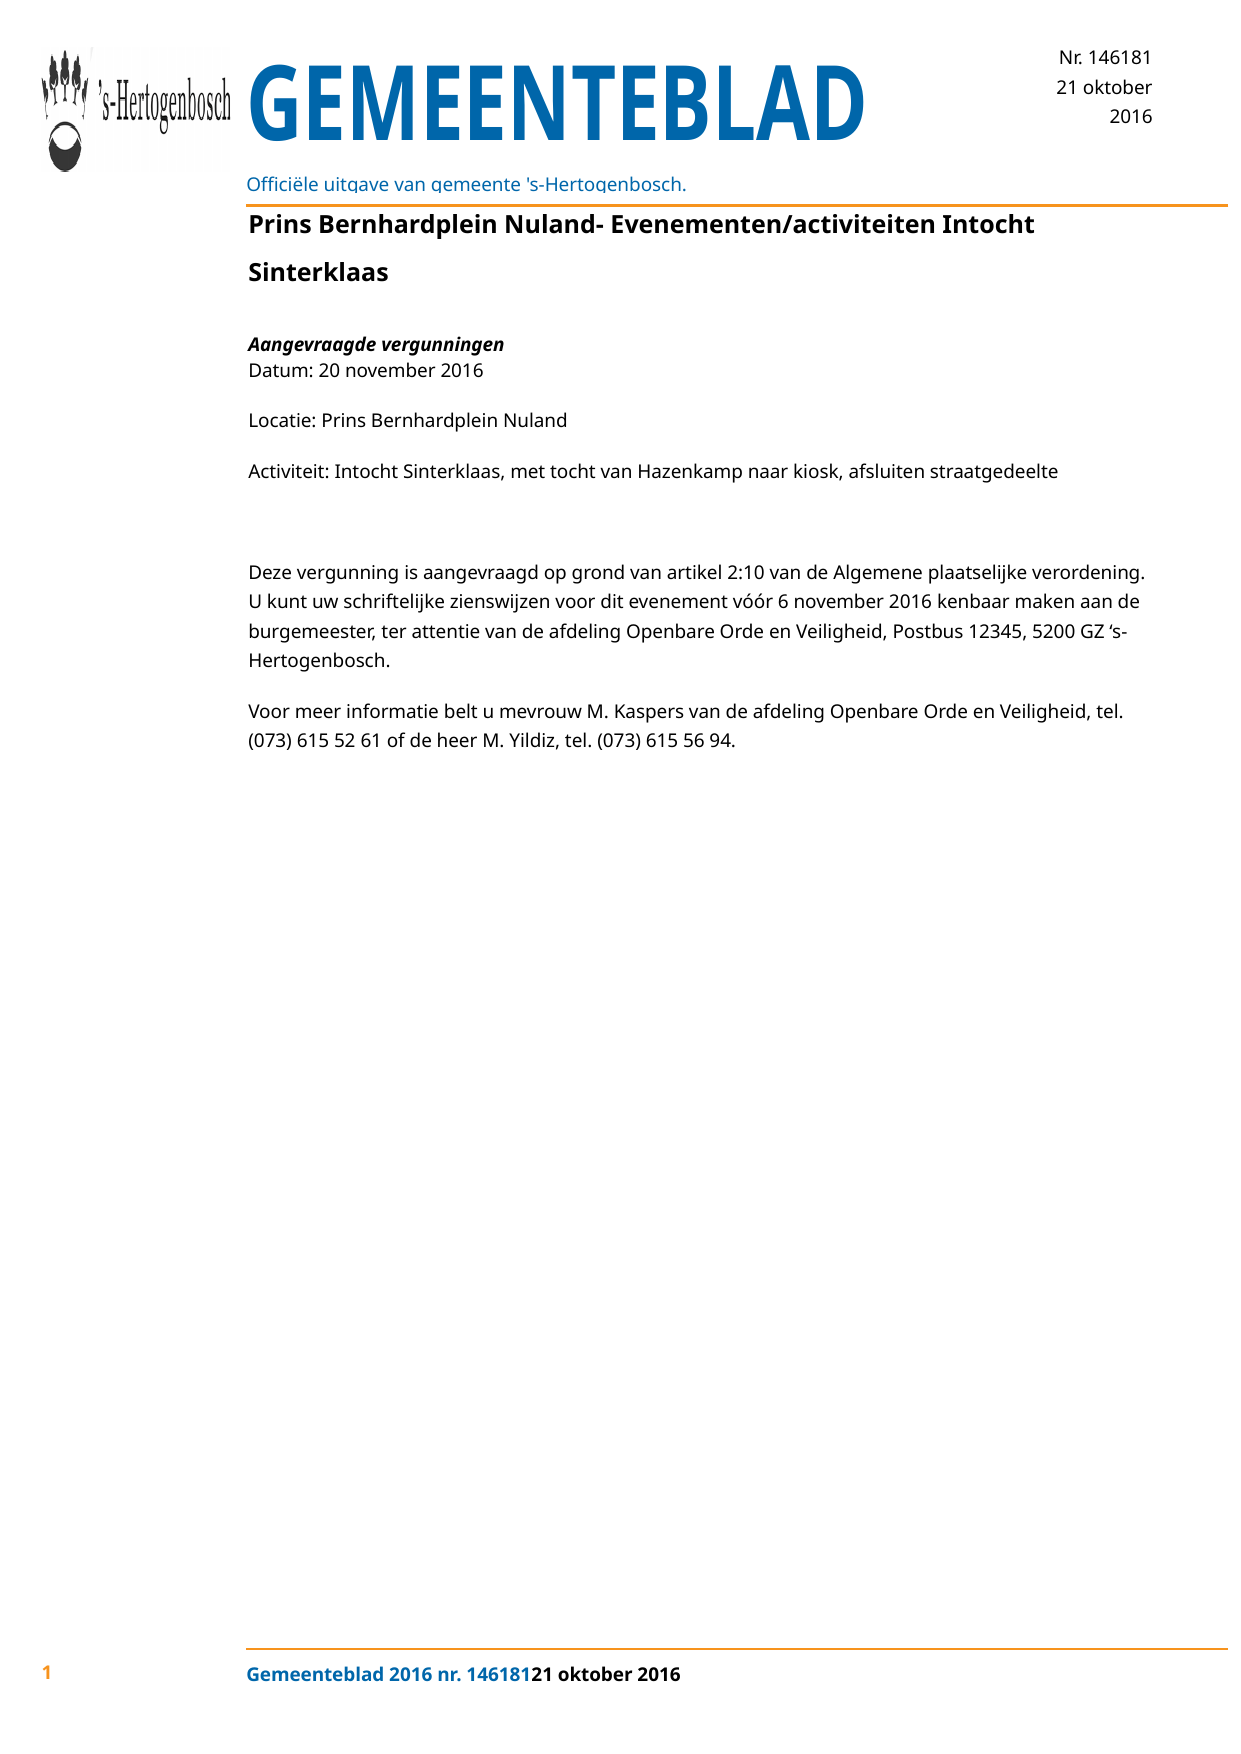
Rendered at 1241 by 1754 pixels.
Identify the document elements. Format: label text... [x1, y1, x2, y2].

text Aangevraagde vergunningen [248, 331, 1152, 357]
text Prins Bernhardplein Nuland- Evenementen/activiteiten Intocht Sinterklaas [248, 207, 1152, 288]
picture [41, 47, 231, 172]
text Locatie: Prins Bernhardplein Nuland [248, 408, 1152, 433]
text Deze vergunning is aangevraagd op grond van artikel 2:10 van de Algemene plaatselijke verordening. U kunt uw schriftelijke zienswijzen voor dit evenement vóór 6 november 2016 kenbaar maken aan de burgemeester, ter attentie van de afdeling Openbare Orde en Veiligheid, Postbus 12345, 5200 GZ ‘s-Hertogenbosch. [248, 559, 1152, 673]
text Datum: 20 november 2016 [248, 357, 1152, 383]
text Voor meer informatie belt u mevrouw M. Kaspers van de afdeling Openbare Orde en Veiligheid, tel. (073) 615 52 61 of de heer M. Yildiz, tel. (073) 615 56 94. [248, 698, 1152, 753]
text Activiteit: Intocht Sinterklaas, met tocht van Hazenkamp naar kiosk, afsluiten straatgedeelte [248, 458, 1152, 484]
